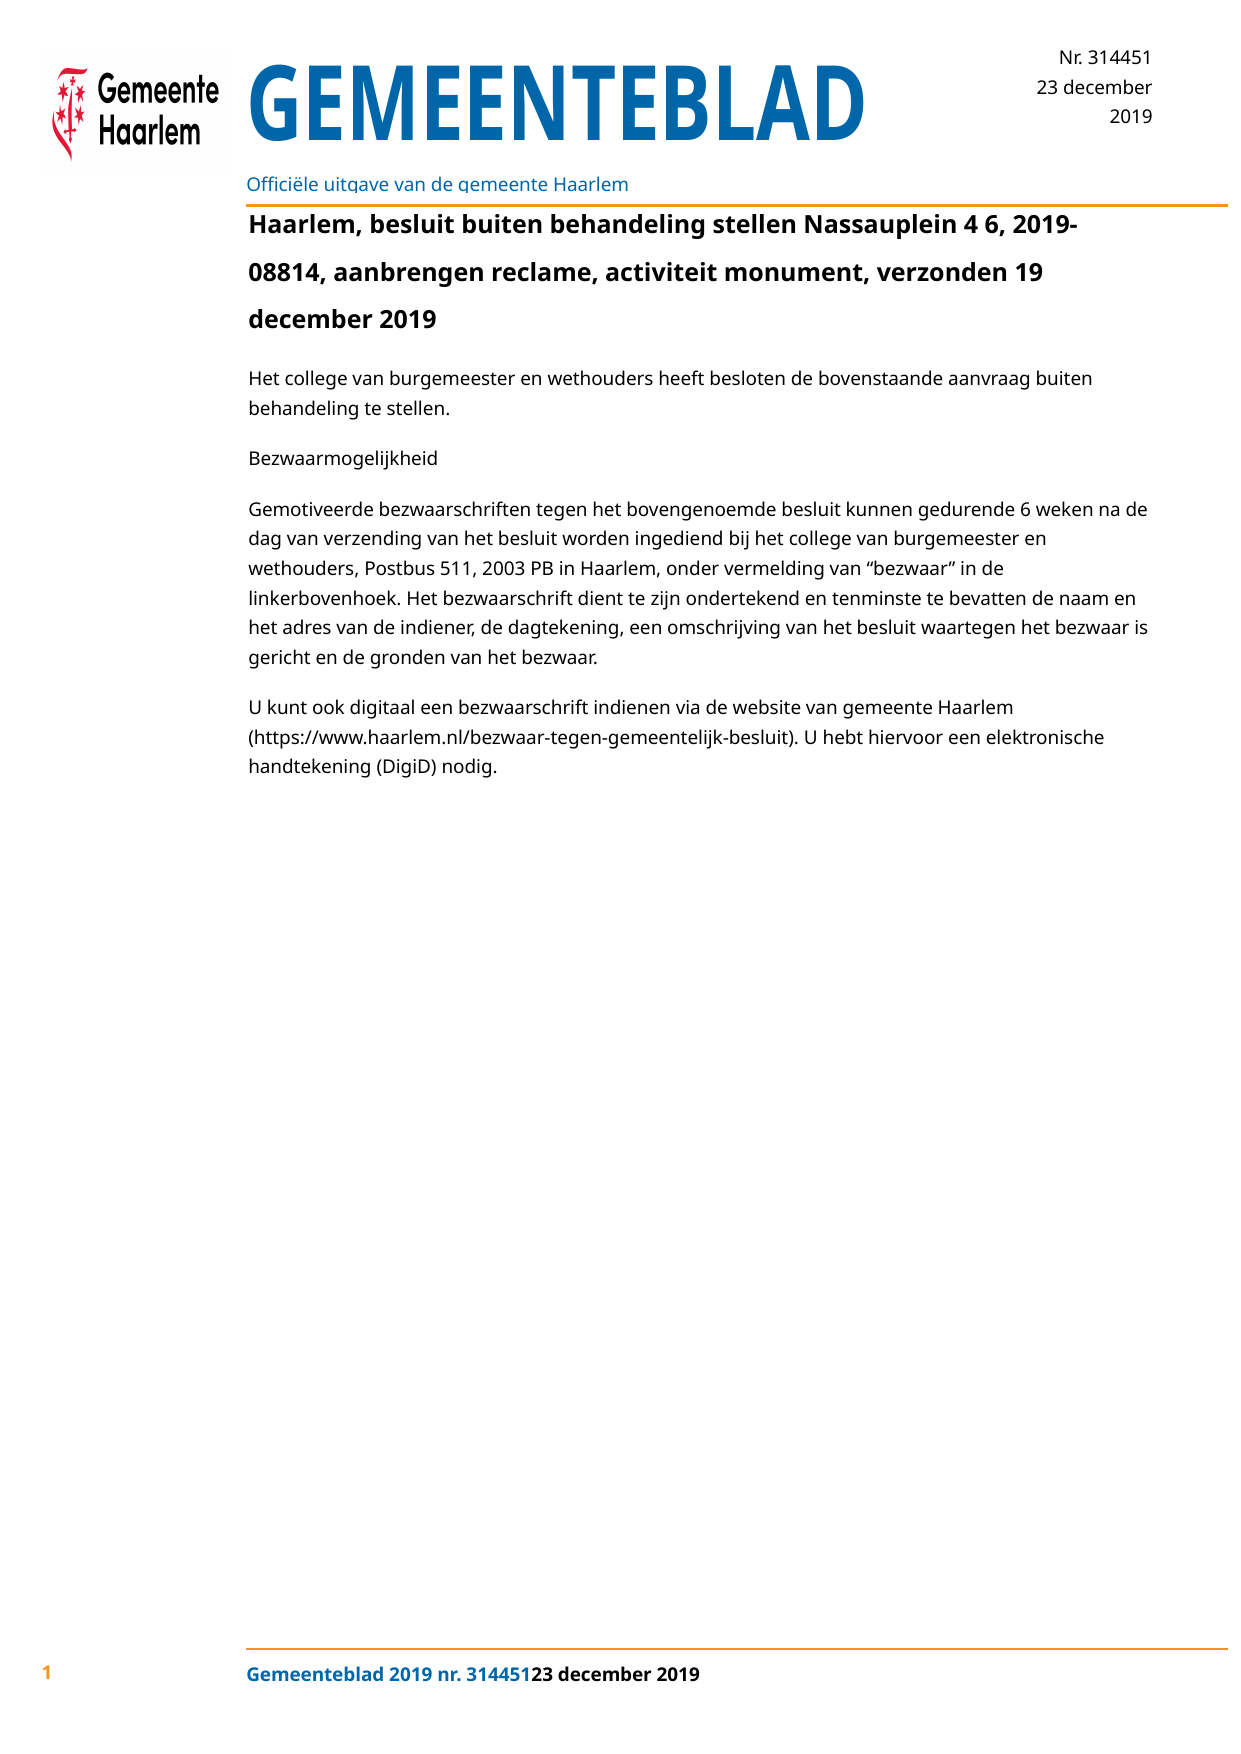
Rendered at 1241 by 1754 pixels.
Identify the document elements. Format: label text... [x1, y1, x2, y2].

text Haarlem, besluit buiten behandeling stellen Nassauplein 4 6, 2019-08814, aanbrengen reclame, activiteit monument, verzonden 19 december 2019 [248, 207, 1152, 336]
text Gemotiveerde bezwaarschriften tegen het bovengenoemde besluit kunnen gedurende 6 weken na de dag van verzending van het besluit worden ingediend bij het college van burgemeester en wethouders, Postbus 511, 2003 PB in Haarlem, onder vermelding van “bezwaar” in de linkerbovenhoek. Het bezwaarschrift dient te zijn ondertekend en tenminste te bevatten de naam en het adres van de indiener, de dagtekening, een omschrijving van het besluit waartegen het bezwaar is gericht en de gronden van het bezwaar. [248, 496, 1152, 669]
picture [41, 47, 231, 172]
text Bezwaarmogelijkheid [248, 446, 1152, 471]
text U kunt ook digitaal een bezwaarschrift indienen via de website van gemeente Haarlem (https://www.haarlem.nl/bezwaar-tegen-gemeentelijk-besluit). U hebt hiervoor een elektronische handtekening (DigiD) nodig. [248, 694, 1152, 779]
text Het college van burgemeester en wethouders heeft besloten de bovenstaande aanvraag buiten behandeling te stellen. [248, 366, 1152, 421]
